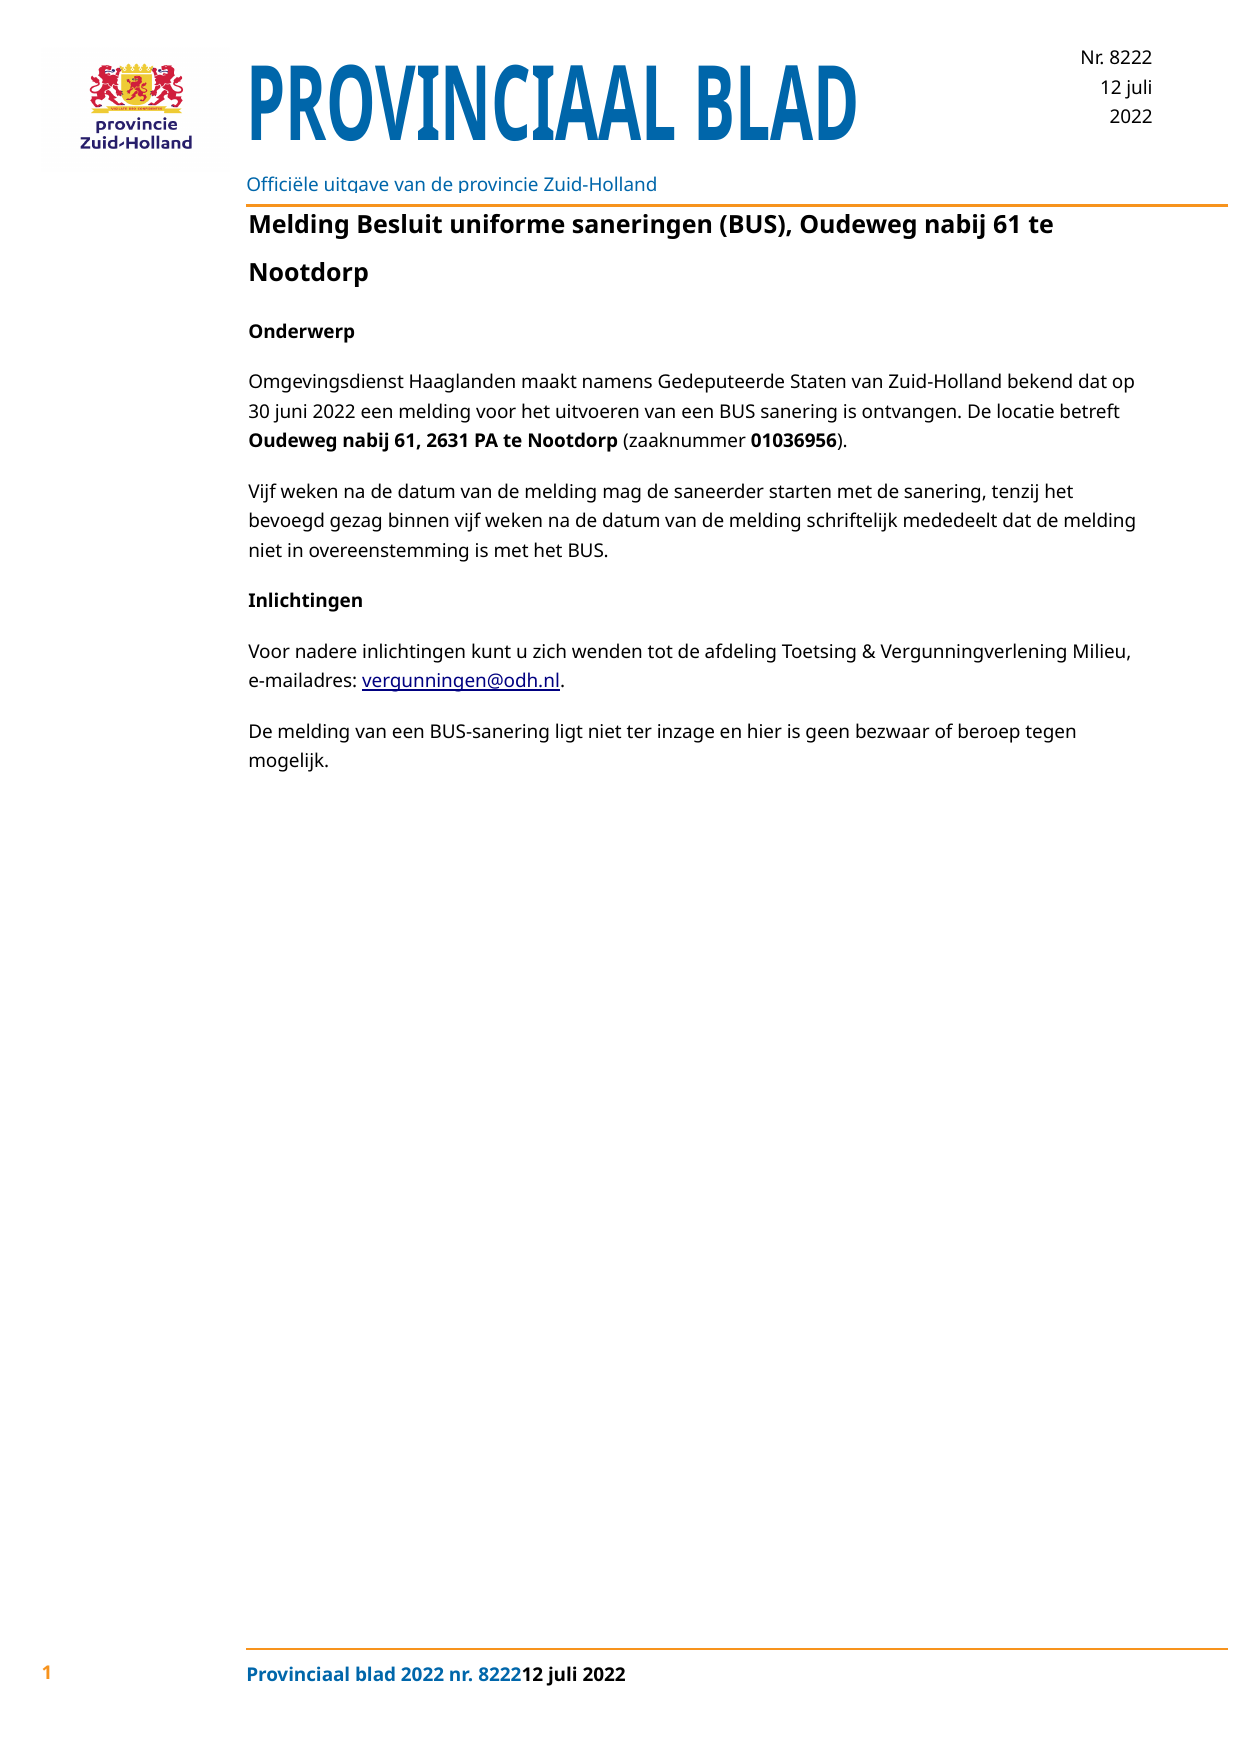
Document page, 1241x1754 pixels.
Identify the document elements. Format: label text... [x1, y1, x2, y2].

text De melding van een BUS-sanering ligt niet ter inzage en hier is geen bezwaar of beroep tegen mogelijk. [248, 718, 1152, 773]
text Omgevingsdienst Haaglanden maakt namens Gedeputeerde Staten van Zuid-Holland bekend dat op 30 juni 2022 een melding voor het uitvoeren van een BUS sanering is ontvangen. De locatie betreft Oudeweg nabij 61, 2631 PA te Nootdorp (zaaknummer 01036956). [248, 368, 1152, 453]
text Onderwerp [248, 318, 1152, 344]
text Inlichtingen [248, 587, 1152, 613]
text Vijf weken na de datum van de melding mag de saneerder starten met de sanering, tenzij het bevoegd gezag binnen vijf weken na de datum van de melding schriftelijk mededeelt dat de melding niet in overeenstemming is met het BUS. [248, 478, 1152, 563]
text Voor nadere inlichtingen kunt u zich wenden tot de afdeling Toetsing & Vergunningverlening Milieu, e-mailadres: vergunningen@odh.nl. [248, 638, 1152, 693]
text Melding Besluit uniforme saneringen (BUS), Oudeweg nabij 61 te Nootdorp [248, 207, 1152, 288]
picture [41, 47, 231, 172]
